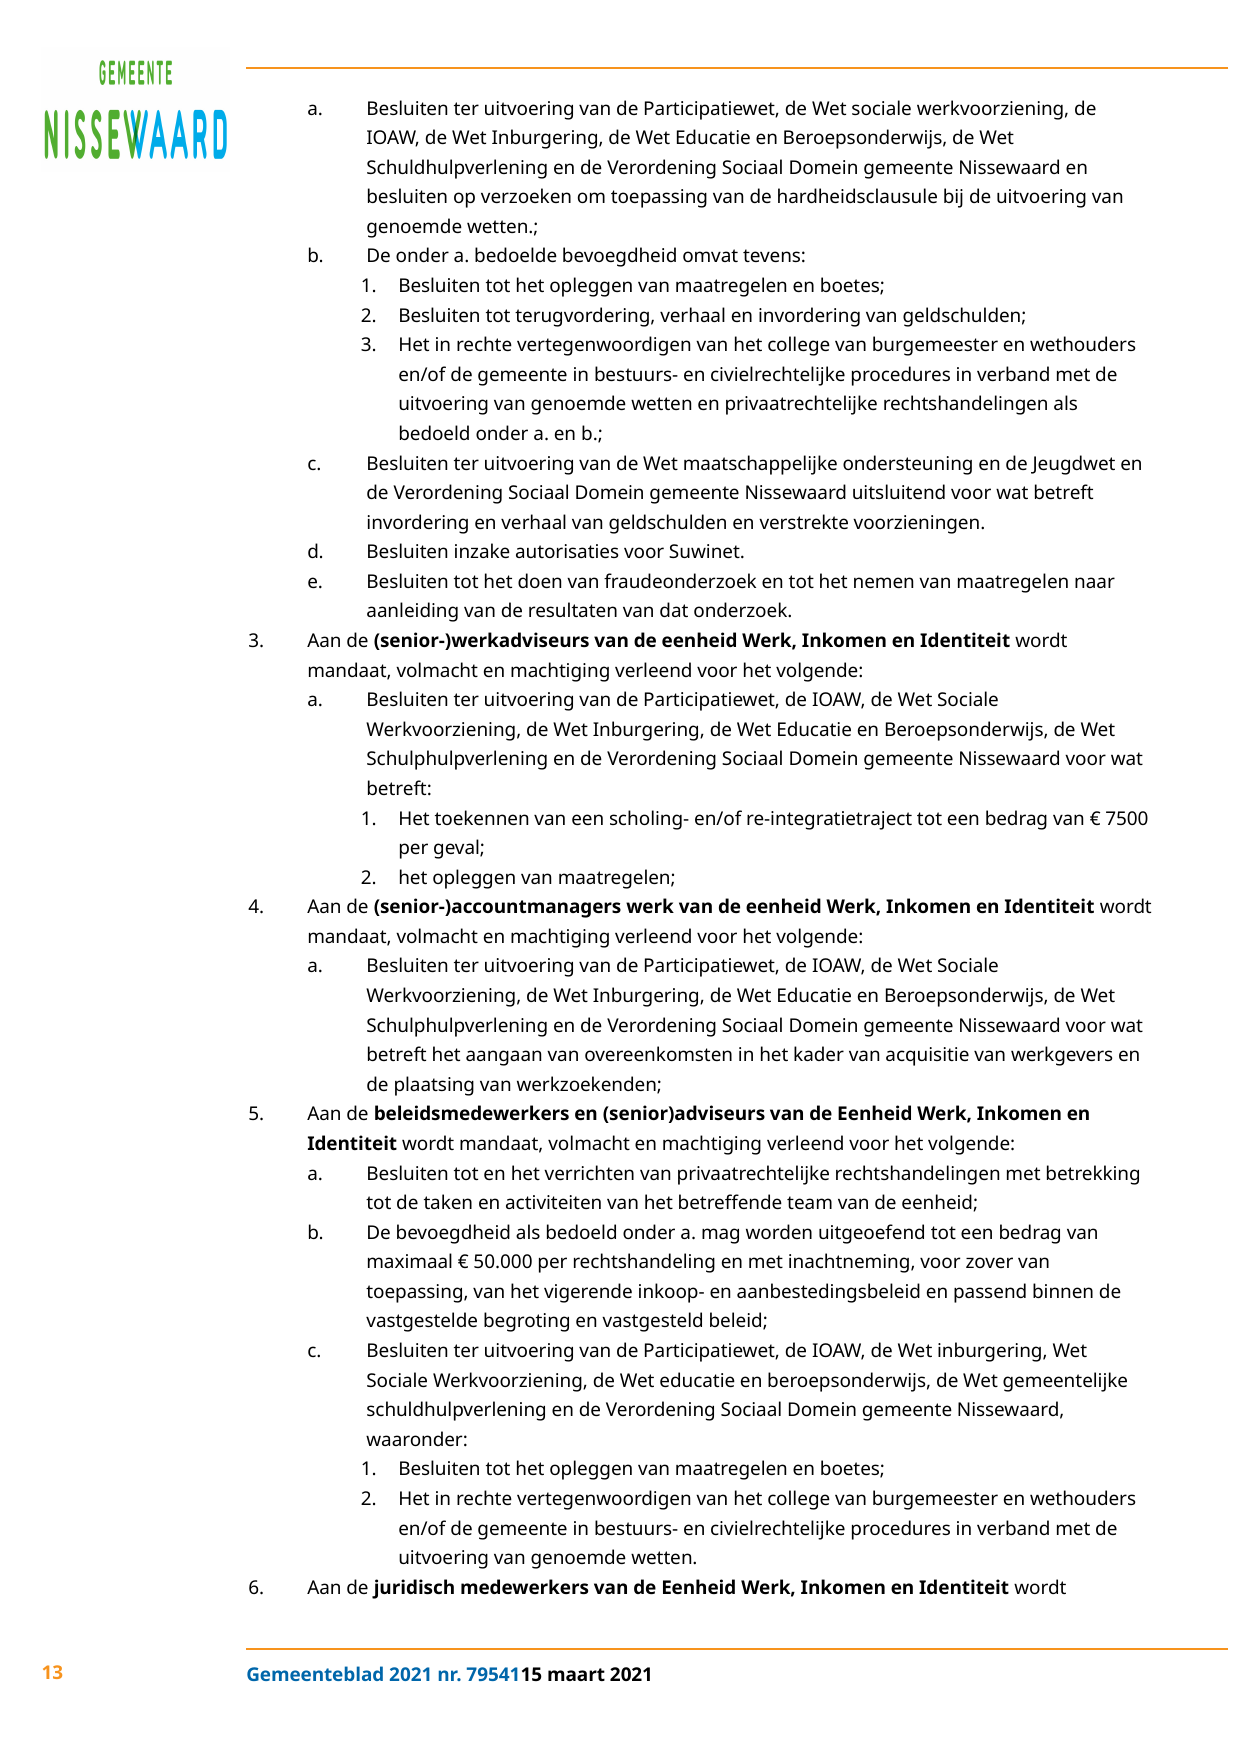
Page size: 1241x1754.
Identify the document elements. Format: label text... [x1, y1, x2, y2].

list Besluiten ter uitvoering van de Wet maatschappelijke ondersteuning en de Jeugdwet en de Verordening Sociaal Domein gemeente Nissewaard uitsluitend voor wat betreft invordering en verhaal van geldschulden en verstrekte voorzieningen. [307, 450, 1152, 535]
list Besluiten tot het opleggen van maatregelen en boetes; [361, 272, 1152, 298]
list het opleggen van maatregelen; [361, 864, 1152, 890]
list Besluiten ter uitvoering van de Participatiewet, de IOAW, de Wet Sociale Werkvoorziening, de Wet Inburgering, de Wet Educatie en Beroepsonderwijs, de Wet Schulphulpverlening en de Verordening Sociaal Domein gemeente Nissewaard voor wat betreft het aangaan van overeenkomsten in het kader van acquisitie van werkgevers en de plaatsing van werkzoekenden; [307, 953, 1152, 1097]
list Aan de beleidsmedewerkers en (senior)adviseurs van de Eenheid Werk, Inkomen en Identiteit wordt mandaat, volmacht en machtiging verleend voor het volgende: [248, 1101, 1152, 1156]
list Aan de (senior-)accountmanagers werk van de eenheid Werk, Inkomen en Identiteit wordt mandaat, volmacht en machtiging verleend voor het volgende: [248, 893, 1152, 949]
list Het in rechte vertegenwoordigen van het college van burgemeester en wethouders en/of de gemeente in bestuurs- en civielrechtelijke procedures in verband met de uitvoering van genoemde wetten. [361, 1485, 1152, 1570]
list Besluiten tot terugvordering, verhaal en invordering van geldschulden; [361, 302, 1152, 328]
list De onder a. bedoelde bevoegdheid omvat tevens: [307, 243, 1152, 268]
list Aan de juridisch medewerkers van de Eenheid Werk, Inkomen en Identiteit wordt [248, 1574, 1152, 1600]
list Besluiten inzake autorisaties voor Suwinet. [307, 538, 1152, 564]
list Aan de (senior-)werkadviseurs van de eenheid Werk, Inkomen en Identiteit wordt mandaat, volmacht en machtiging verleend voor het volgende: [248, 627, 1152, 683]
picture [41, 47, 231, 172]
list Besluiten ter uitvoering van de Participatiewet, de IOAW, de Wet Sociale Werkvoorziening, de Wet Inburgering, de Wet Educatie en Beroepsonderwijs, de Wet Schulphulpverlening en de Verordening Sociaal Domein gemeente Nissewaard voor wat betreft: [307, 686, 1152, 801]
list Besluiten ter uitvoering van de Participatiewet, de IOAW, de Wet inburgering, Wet Sociale Werkvoorziening, de Wet educatie en beroepsonderwijs, de Wet gemeentelijke schuldhulpverlening en de Verordening Sociaal Domein gemeente Nissewaard, waaronder: [307, 1337, 1152, 1452]
list Het toekennen van een scholing- en/of re-integratietraject tot een bedrag van € 7500 per geval; [361, 805, 1152, 860]
list Besluiten ter uitvoering van de Participatiewet, de Wet sociale werkvoorziening, de IOAW, de Wet Inburgering, de Wet Educatie en Beroepsonderwijs, de Wet Schuldhulpverlening en de Verordening Sociaal Domein gemeente Nissewaard en besluiten op verzoeken om toepassing van de hardheidsclausule bij de uitvoering van genoemde wetten.; [307, 95, 1152, 239]
list Het in rechte vertegenwoordigen van het college van burgemeester en wethouders en/of de gemeente in bestuurs- en civielrechtelijke procedures in verband met de uitvoering van genoemde wetten en privaatrechtelijke rechtshandelingen als bedoeld onder a. en b.; [361, 331, 1152, 446]
list De bevoegdheid als bedoeld onder a. mag worden uitgeoefend tot een bedrag van maximaal € 50.000 per rechtshandeling en met inachtneming, voor zover van toepassing, van het vigerende inkoop- en aanbestedingsbeleid en passend binnen de vastgestelde begroting en vastgesteld beleid; [307, 1219, 1152, 1333]
list Besluiten tot het doen van fraudeonderzoek en tot het nemen van maatregelen naar aanleiding van de resultaten van dat onderzoek. [307, 568, 1152, 623]
list Besluiten tot het opleggen van maatregelen en boetes; [361, 1456, 1152, 1481]
list Besluiten tot en het verrichten van privaatrechtelijke rechtshandelingen met betrekking tot de taken en activiteiten van het betreffende team van de eenheid; [307, 1160, 1152, 1215]
